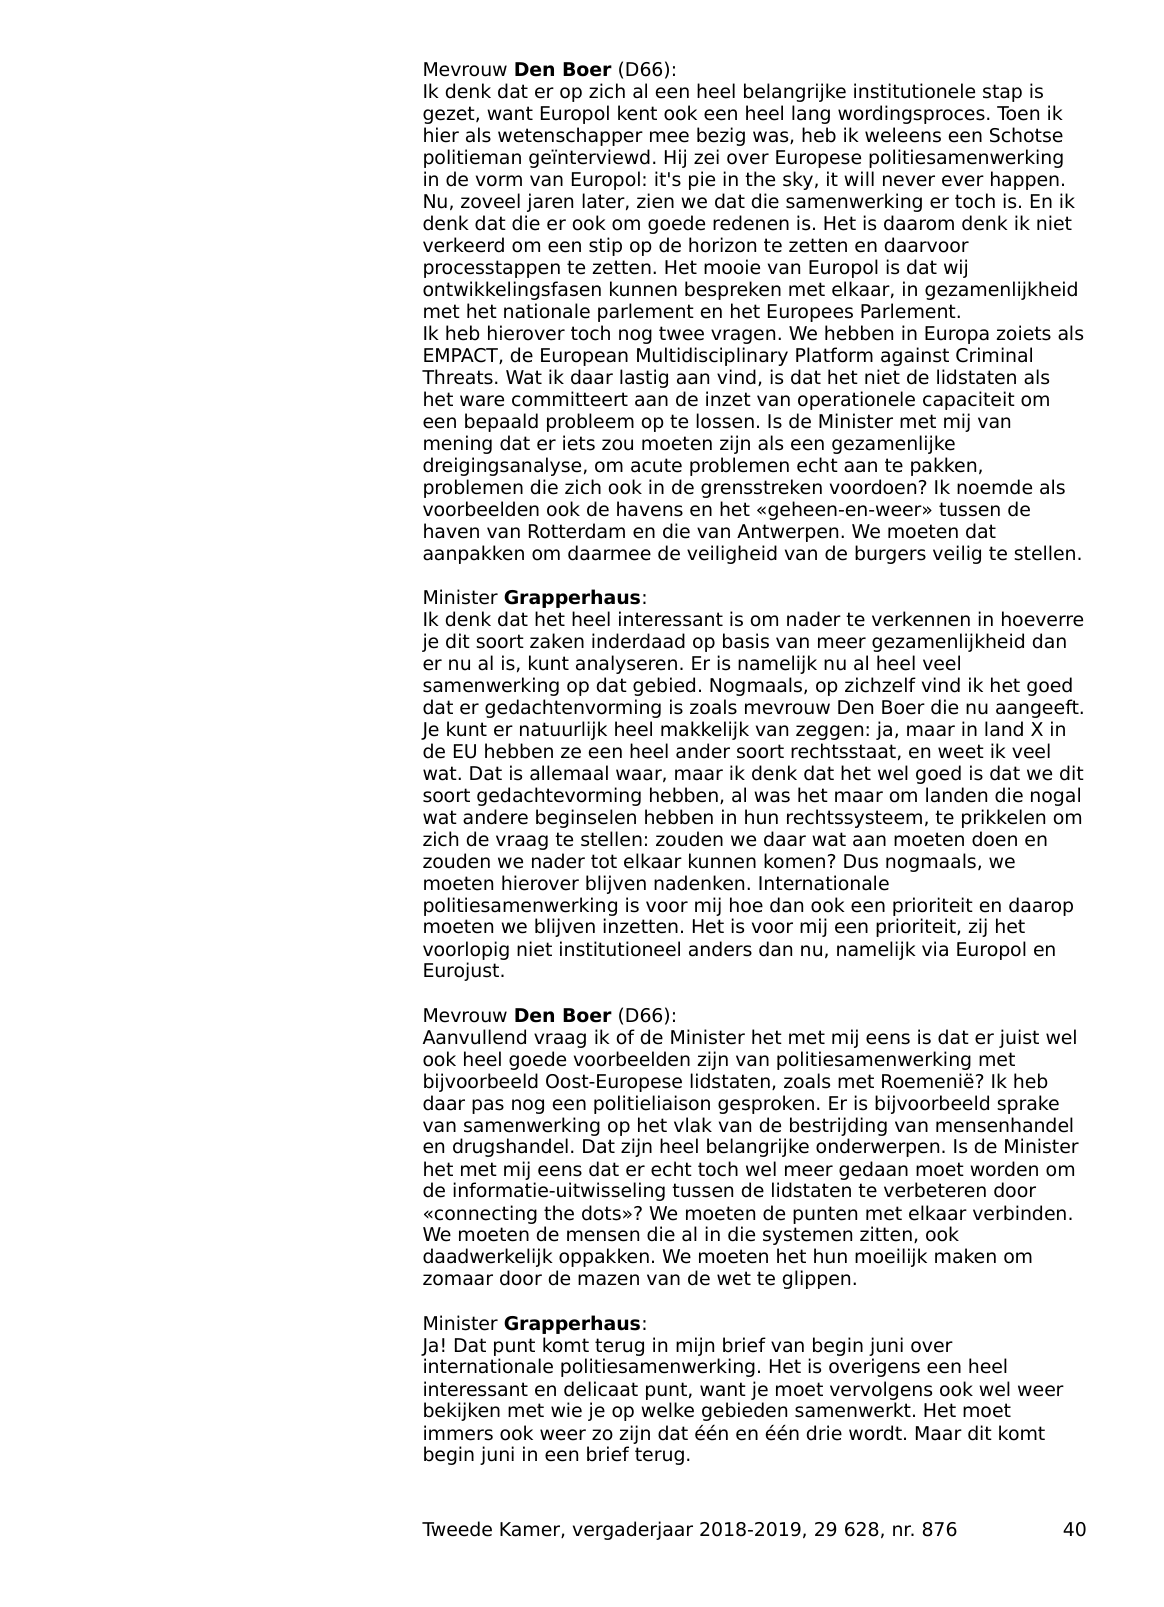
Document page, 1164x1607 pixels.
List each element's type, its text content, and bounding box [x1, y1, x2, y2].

text Aanvullend vraag ik of de Minister het met mij eens is dat er juist wel ook heel goede voorbeelden zijn van politiesamenwerking met bijvoorbeeld Oost-Europese lidstaten, zoals met Roemenië? Ik heb daar pas nog een politieliaison gesproken. Er is bijvoorbeeld sprake van samenwerking op het vlak van de bestrijding van mensenhandel en drugshandel. Dat zijn heel belangrijke onderwerpen. Is de Minister het met mij eens dat er echt toch wel meer gedaan moet worden om de informatie-uitwisseling tussen de lidstaten te verbeteren door «connecting the dots»? We moeten de punten met elkaar verbinden. We moeten de mensen die al in die systemen zitten, ook daadwerkelijk oppakken. We moeten het hun moeilijk maken om zomaar door de mazen van de wet te glippen. [422, 1027, 1087, 1290]
text Ik heb hierover toch nog twee vragen. We hebben in Europa zoiets als EMPACT, de European Multidisciplinary Platform against Criminal Threats. Wat ik daar lastig aan vind, is dat het niet de lidstaten als het ware committeert aan de inzet van operationele capaciteit om een bepaald probleem op te lossen. Is de Minister met mij van mening dat er iets zou moeten zijn als een gezamenlijke dreigingsanalyse, om acute problemen echt aan te pakken, problemen die zich ook in de grensstreken voordoen? Ik noemde als voorbeelden ook de havens en het «geheen-en-weer» tussen de haven van Rotterdam en die van Antwerpen. We moeten dat aanpakken om daarmee de veiligheid van de burgers veilig te stellen. [422, 323, 1087, 564]
text Minister Grapperhaus: [422, 587, 1087, 609]
text Minister Grapperhaus: [422, 1312, 1087, 1334]
text Ja! Dat punt komt terug in mijn brief van begin juni over internationale politiesamenwerking. Het is overigens een heel interessant en delicaat punt, want je moet vervolgens ook wel weer bekijken met wie je op welke gebieden samenwerkt. Het moet immers ook weer zo zijn dat één en één drie wordt. Maar dit komt begin juni in een brief terug. [422, 1334, 1087, 1466]
text Mevrouw Den Boer (D66): [422, 1004, 1087, 1027]
text Ik denk dat het heel interessant is om nader te verkennen in hoeverre je dit soort zaken inderdaad op basis van meer gezamenlijkheid dan er nu al is, kunt analyseren. Er is namelijk nu al heel veel samenwerking op dat gebied. Nogmaals, op zichzelf vind ik het goed dat er gedachtenvorming is zoals mevrouw Den Boer die nu aangeeft. Je kunt er natuurlijk heel makkelijk van zeggen: ja, maar in land X in de EU hebben ze een heel ander soort rechtsstaat, en weet ik veel wat. Dat is allemaal waar, maar ik denk dat het wel goed is dat we dit soort gedachtevorming hebben, al was het maar om landen die nogal wat andere beginselen hebben in hun rechtssysteem, te prikkelen om zich de vraag te stellen: zouden we daar wat aan moeten doen en zouden we nader tot elkaar kunnen komen? Dus nogmaals, we moeten hierover blijven nadenken. Internationale politiesamenwerking is voor mij hoe dan ook een prioriteit en daarop moeten we blijven inzetten. Het is voor mij een prioriteit, zij het voorlopig niet institutioneel anders dan nu, namelijk via Europol en Eurojust. [422, 609, 1087, 982]
text Ik denk dat er op zich al een heel belangrijke institutionele stap is gezet, want Europol kent ook een heel lang wordingsproces. Toen ik hier als wetenschapper mee bezig was, heb ik weleens een Schotse politieman geïnterviewd. Hij zei over Europese politiesamenwerking in de vorm van Europol: it's pie in the sky, it will never ever happen. Nu, zoveel jaren later, zien we dat die samenwerking er toch is. En ik denk dat die er ook om goede redenen is. Het is daarom denk ik niet verkeerd om een stip op de horizon te zetten en daarvoor processtappen te zetten. Het mooie van Europol is dat wij ontwikkelingsfasen kunnen bespreken met elkaar, in gezamenlijkheid met het nationale parlement en het Europees Parlement. [422, 81, 1087, 323]
text Mevrouw Den Boer (D66): [422, 59, 1087, 81]
